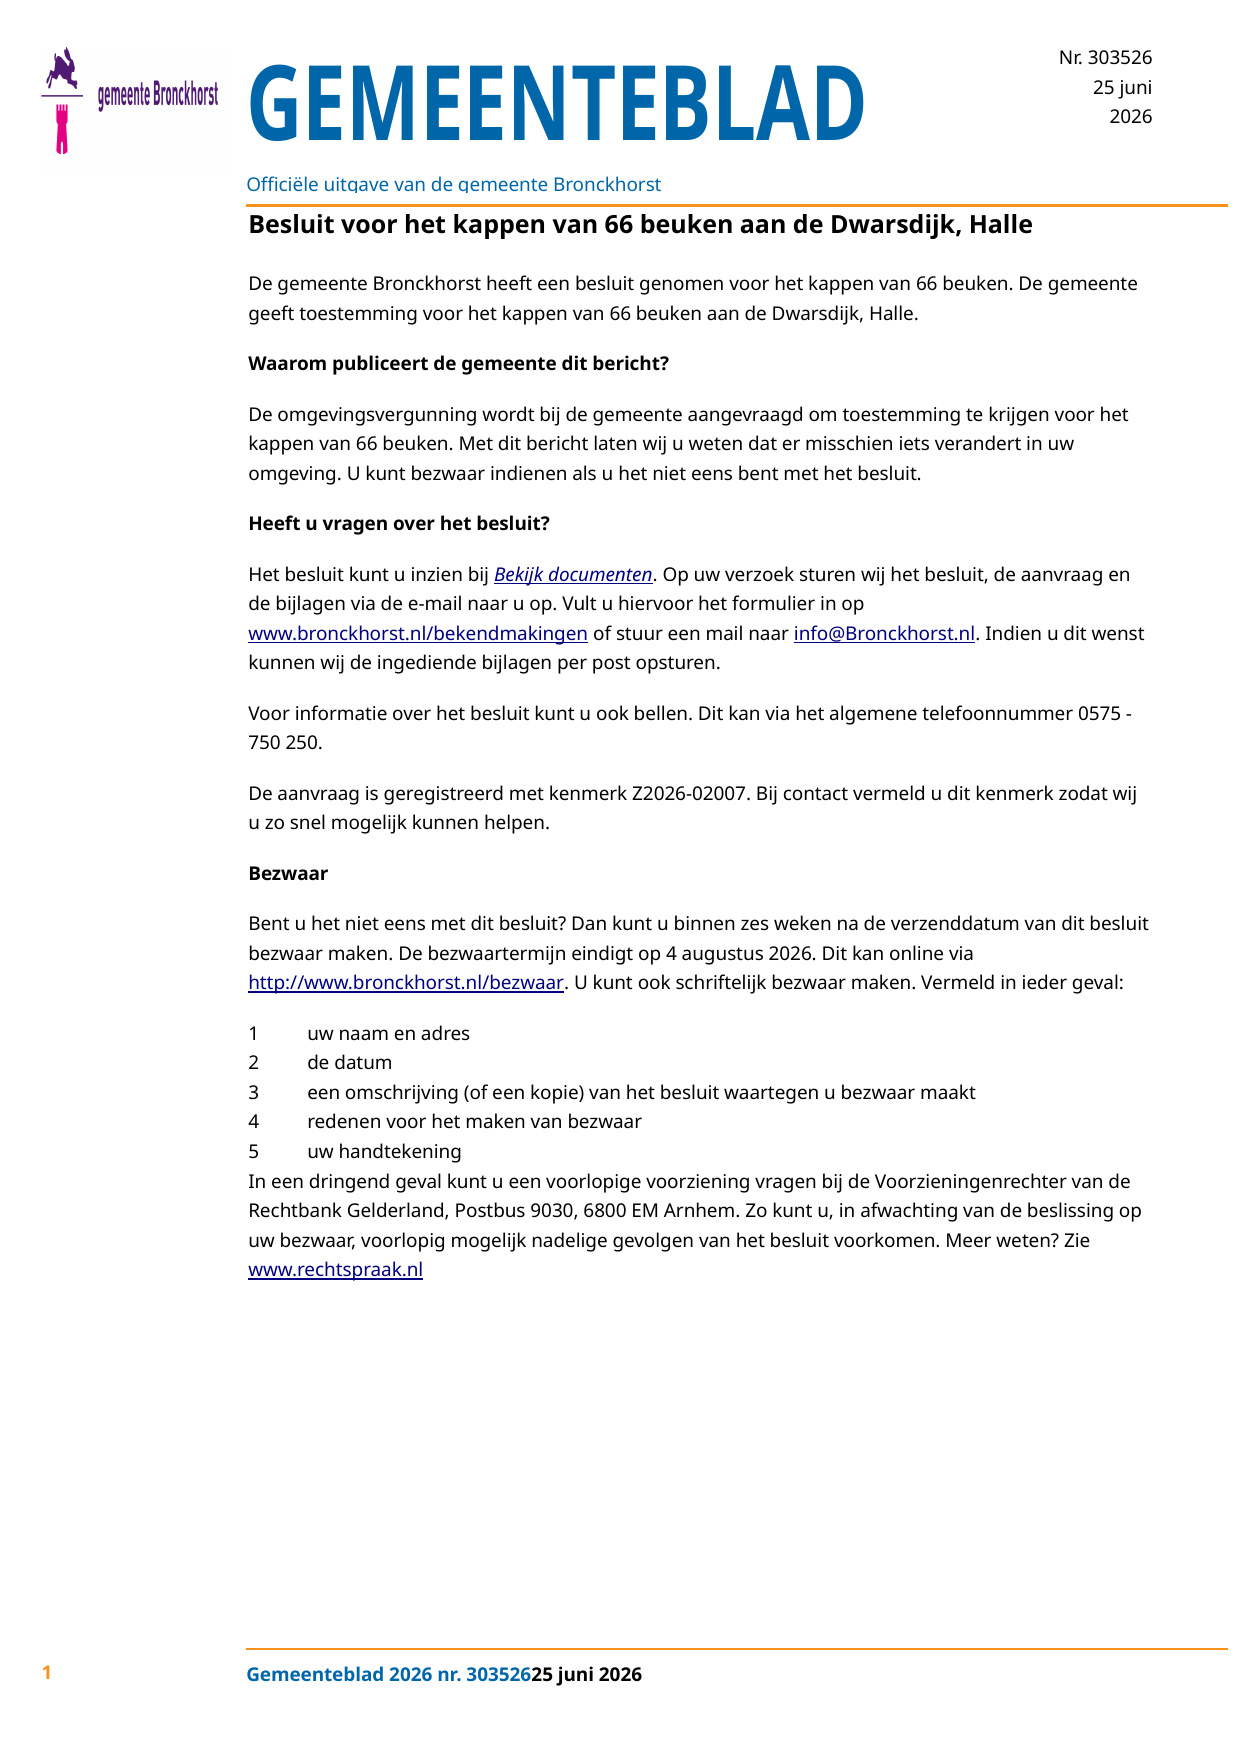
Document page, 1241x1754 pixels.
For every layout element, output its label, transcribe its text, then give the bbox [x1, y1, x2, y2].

text Bent u het niet eens met dit besluit? Dan kunt u binnen zes weken na de verzenddatum van dit besluit bezwaar maken. De bezwaartermijn eindigt op 4 augustus 2026. Dit kan online via http://www.bronckhorst.nl/bezwaar. U kunt ook schriftelijk bezwaar maken. Vermeld in ieder geval: [248, 910, 1152, 995]
text De gemeente Bronckhorst heeft een besluit genomen voor het kappen van 66 beuken. De gemeente geeft toestemming voor het kappen van 66 beuken aan de Dwarsdijk, Halle. [248, 270, 1152, 326]
text Heeft u vragen over het besluit? [248, 510, 1152, 536]
text De aanvraag is geregistreerd met kenmerk Z2026-02007. Bij contact vermeld u dit kenmerk zodat wij u zo snel mogelijk kunnen helpen. [248, 780, 1152, 835]
text Waarom publiceert de gemeente dit bericht? [248, 350, 1152, 376]
list een omschrijving (of een kopie) van het besluit waartegen u bezwaar maakt [248, 1079, 1152, 1105]
text Bezwaar [248, 860, 1152, 886]
text De omgevingsvergunning wordt bij de gemeente aangevraagd om toestemming te krijgen voor het kappen van 66 beuken. Met dit bericht laten wij u weten dat er misschien iets verandert in uw omgeving. U kunt bezwaar indienen als u het niet eens bent met het besluit. [248, 401, 1152, 486]
text In een dringend geval kunt u een voorlopige voorziening vragen bij de Voorzieningenrechter van de Rechtbank Gelderland, Postbus 9030, 6800 EM Arnhem. Zo kunt u, in afwachting van de beslissing op uw bezwaar, voorlopig mogelijk nadelige gevolgen van het besluit voorkomen. Meer weten? Zie www.rechtspraak.nl [248, 1168, 1152, 1282]
picture [41, 47, 231, 172]
list uw handtekening [248, 1138, 1152, 1164]
list uw naam en adres [248, 1020, 1152, 1046]
text Besluit voor het kappen van 66 beuken aan de Dwarsdijk, Halle [248, 207, 1152, 241]
list redenen voor het maken van bezwaar [248, 1109, 1152, 1134]
list de datum [248, 1049, 1152, 1075]
text Voor informatie over het besluit kunt u ook bellen. Dit kan via het algemene telefoonnummer 0575 - 750 250. [248, 700, 1152, 755]
text Het besluit kunt u inzien bij Bekijk documenten. Op uw verzoek sturen wij het besluit, de aanvraag en de bijlagen via de e-mail naar u op. Vult u hiervoor het formulier in op www.bronckhorst.nl/bekendmakingen of stuur een mail naar info@Bronckhorst.nl. Indien u dit wenst kunnen wij de ingediende bijlagen per post opsturen. [248, 561, 1152, 675]
